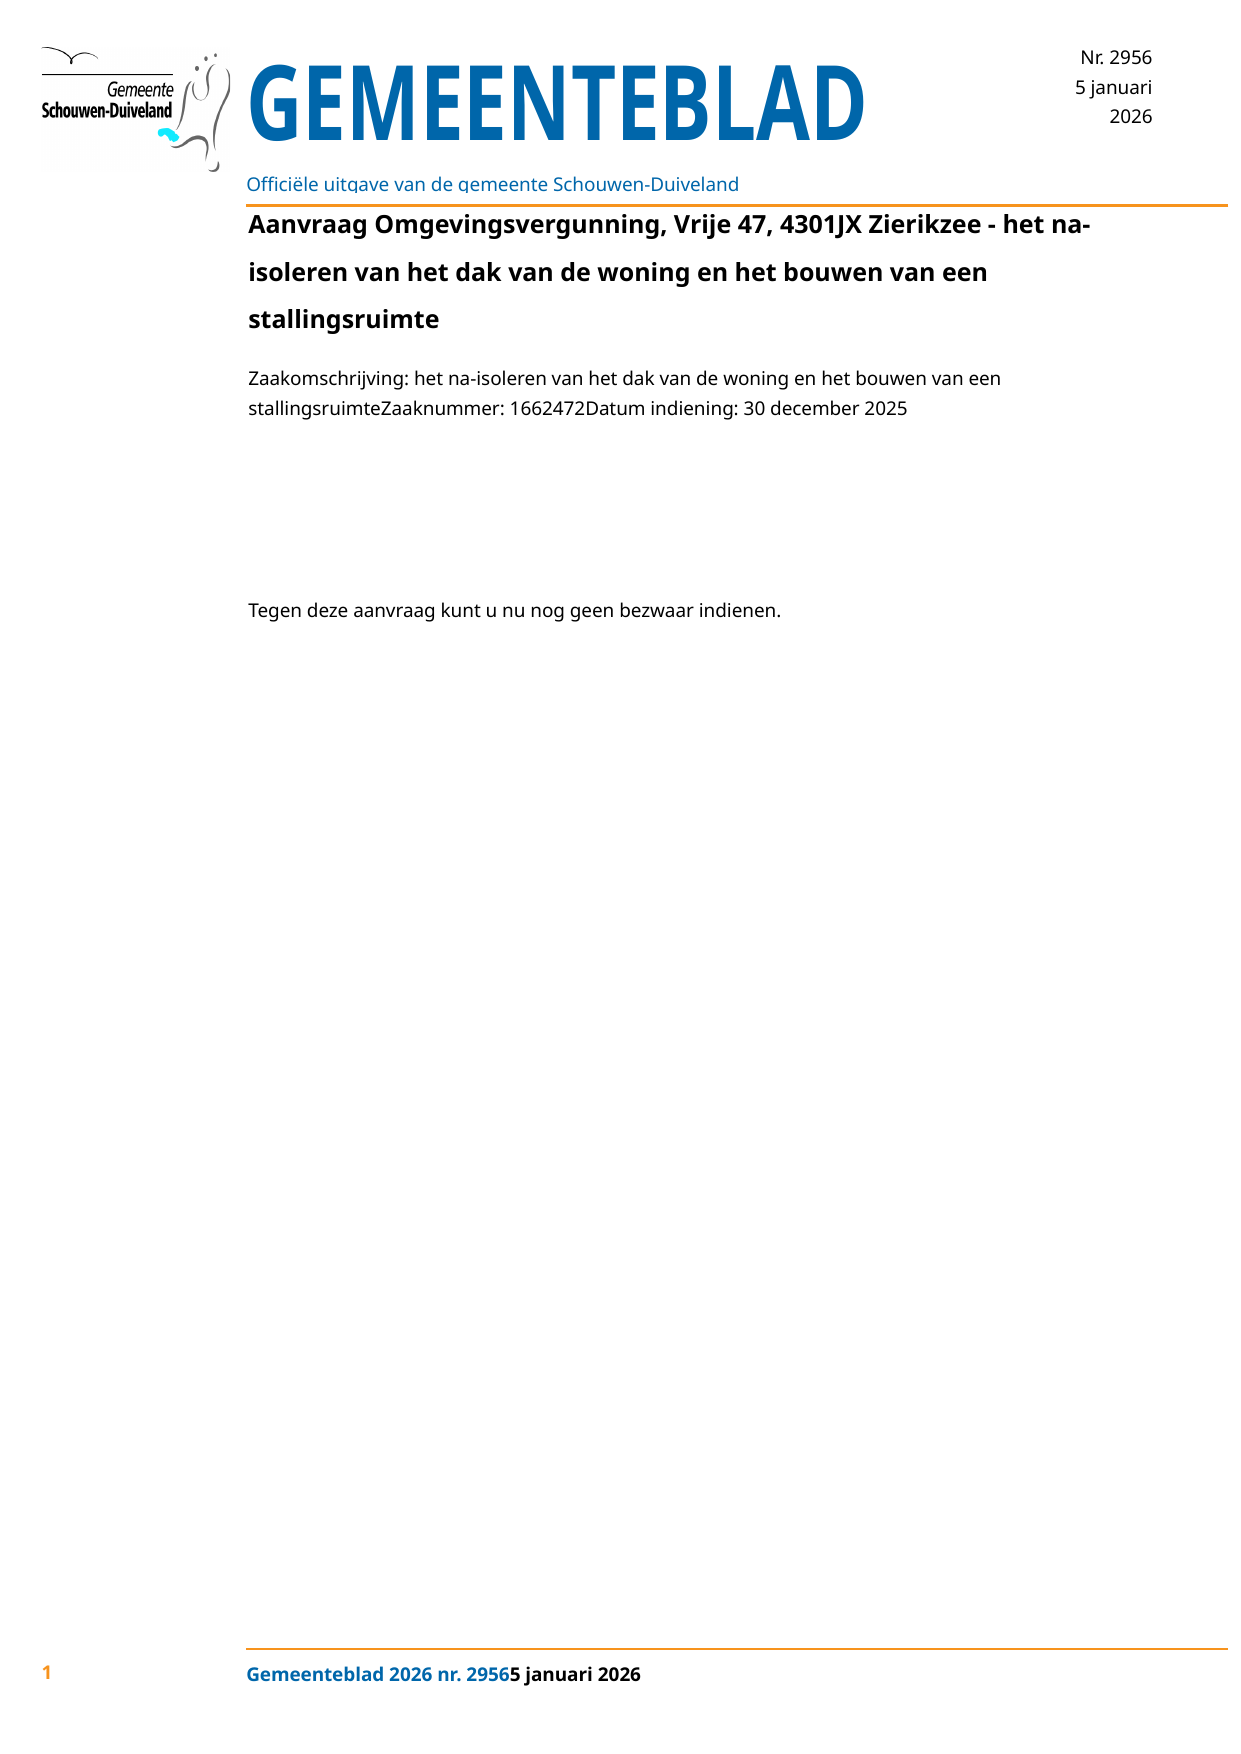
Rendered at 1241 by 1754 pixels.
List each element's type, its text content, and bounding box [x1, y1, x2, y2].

text Aanvraag Omgevingsvergunning, Vrije 47, 4301JX Zierikzee - het na-isoleren van het dak van de woning en het bouwen van een stallingsruimte [248, 207, 1152, 336]
picture [41, 47, 231, 172]
text Zaakomschrijving: het na-isoleren van het dak van de woning en het bouwen van een stallingsruimteZaaknummer: 1662472Datum indiening: 30 december 2025 [248, 366, 1152, 421]
text Tegen deze aanvraag kunt u nu nog geen bezwaar indienen. [248, 597, 1152, 622]
